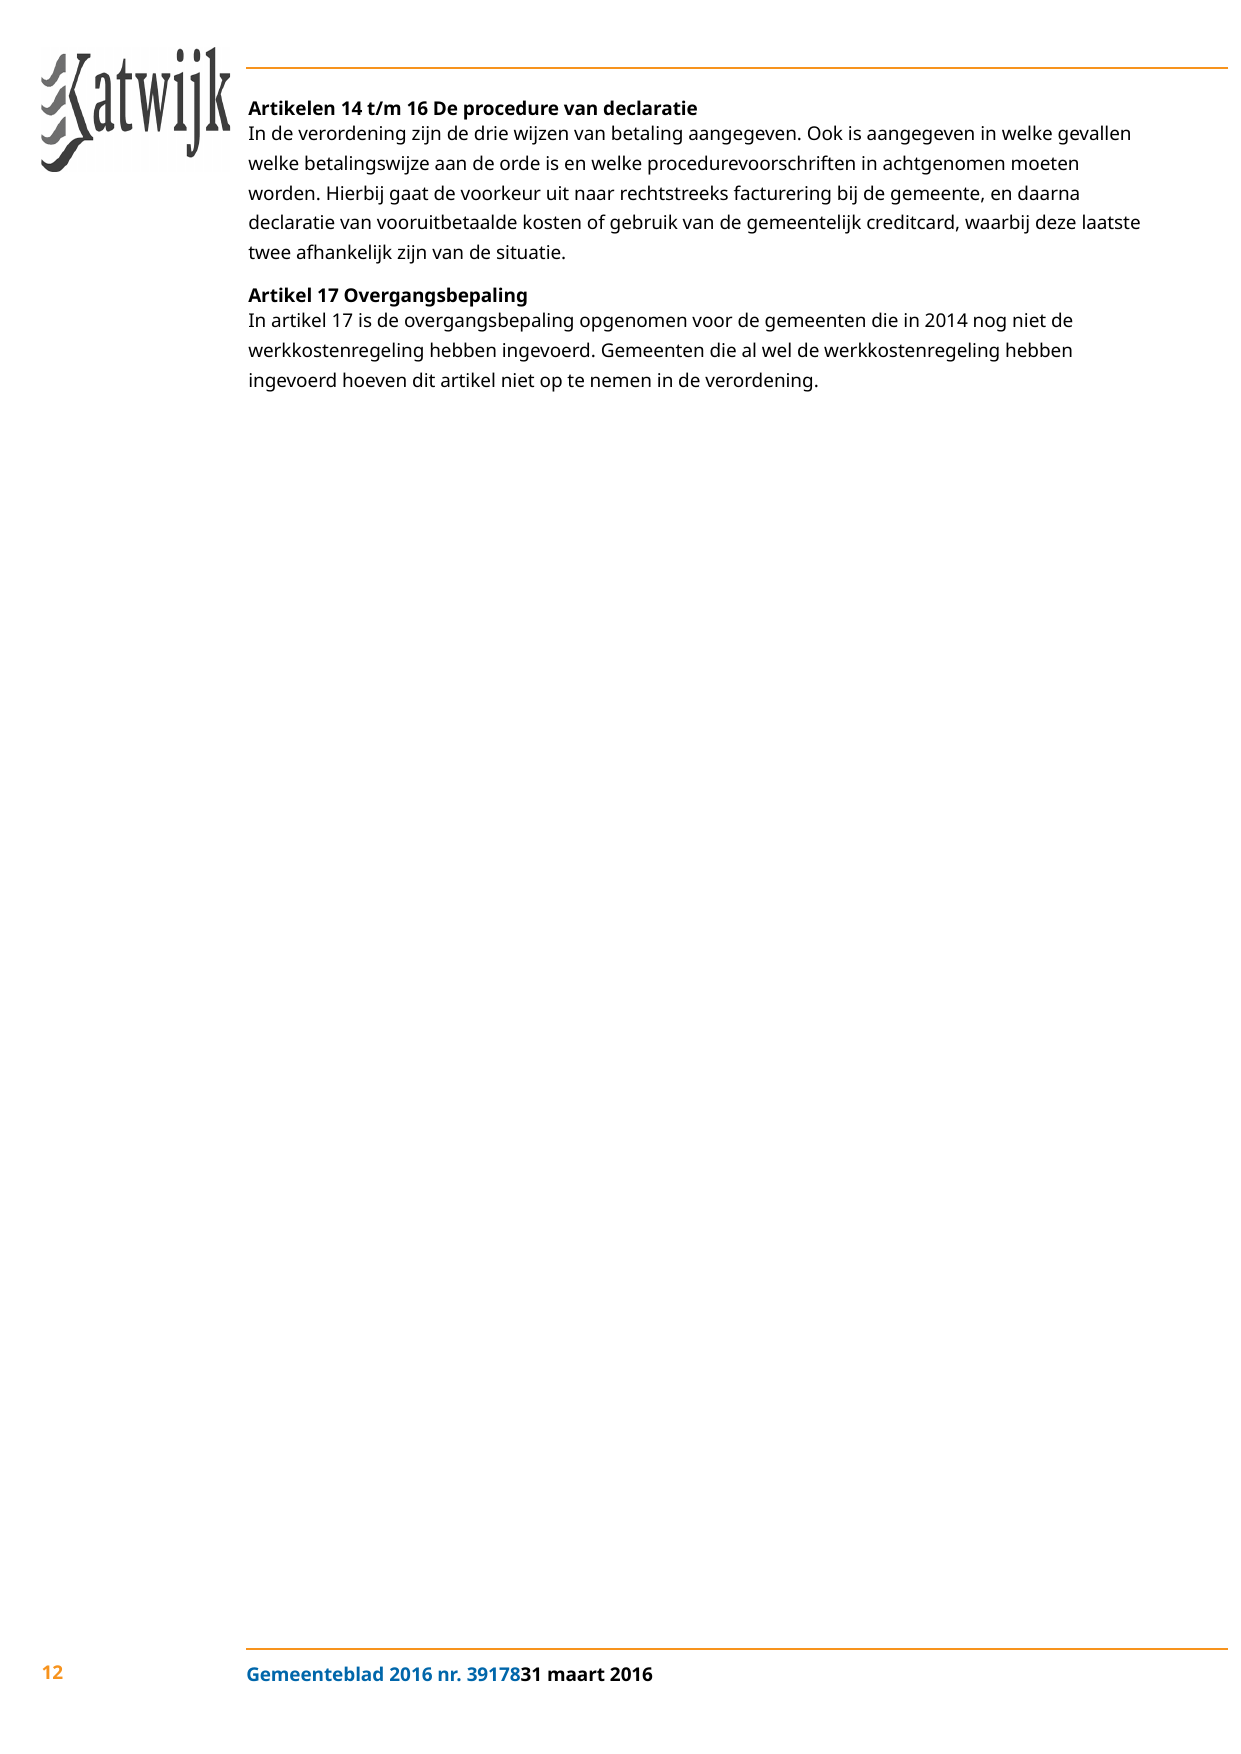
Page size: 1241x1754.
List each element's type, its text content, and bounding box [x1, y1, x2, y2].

picture [41, 47, 231, 172]
text In de verordening zijn de drie wijzen van betaling aangegeven. Ook is aangegeven in welke gevallen welke betalingswijze aan de orde is en welke procedurevoorschriften in achtgenomen moeten worden. Hierbij gaat de voorkeur uit naar rechtstreeks facturering bij de gemeente, en daarna declaratie van vooruitbetaalde kosten of gebruik van de gemeentelijk creditcard, waarbij deze laatste twee afhankelijk zijn van de situatie. [248, 121, 1152, 264]
text Artikelen 14 t/m 16 De procedure van declaratie [248, 95, 1152, 121]
text In artikel 17 is de overgangsbepaling opgenomen voor de gemeenten die in 2014 nog niet de werkkostenregeling hebben ingevoerd. Gemeenten die al wel de werkkostenregeling hebben ingevoerd hoeven dit artikel niet op te nemen in de verordening. [248, 308, 1152, 393]
text Artikel 17 Overgangsbepaling [248, 282, 1152, 308]
